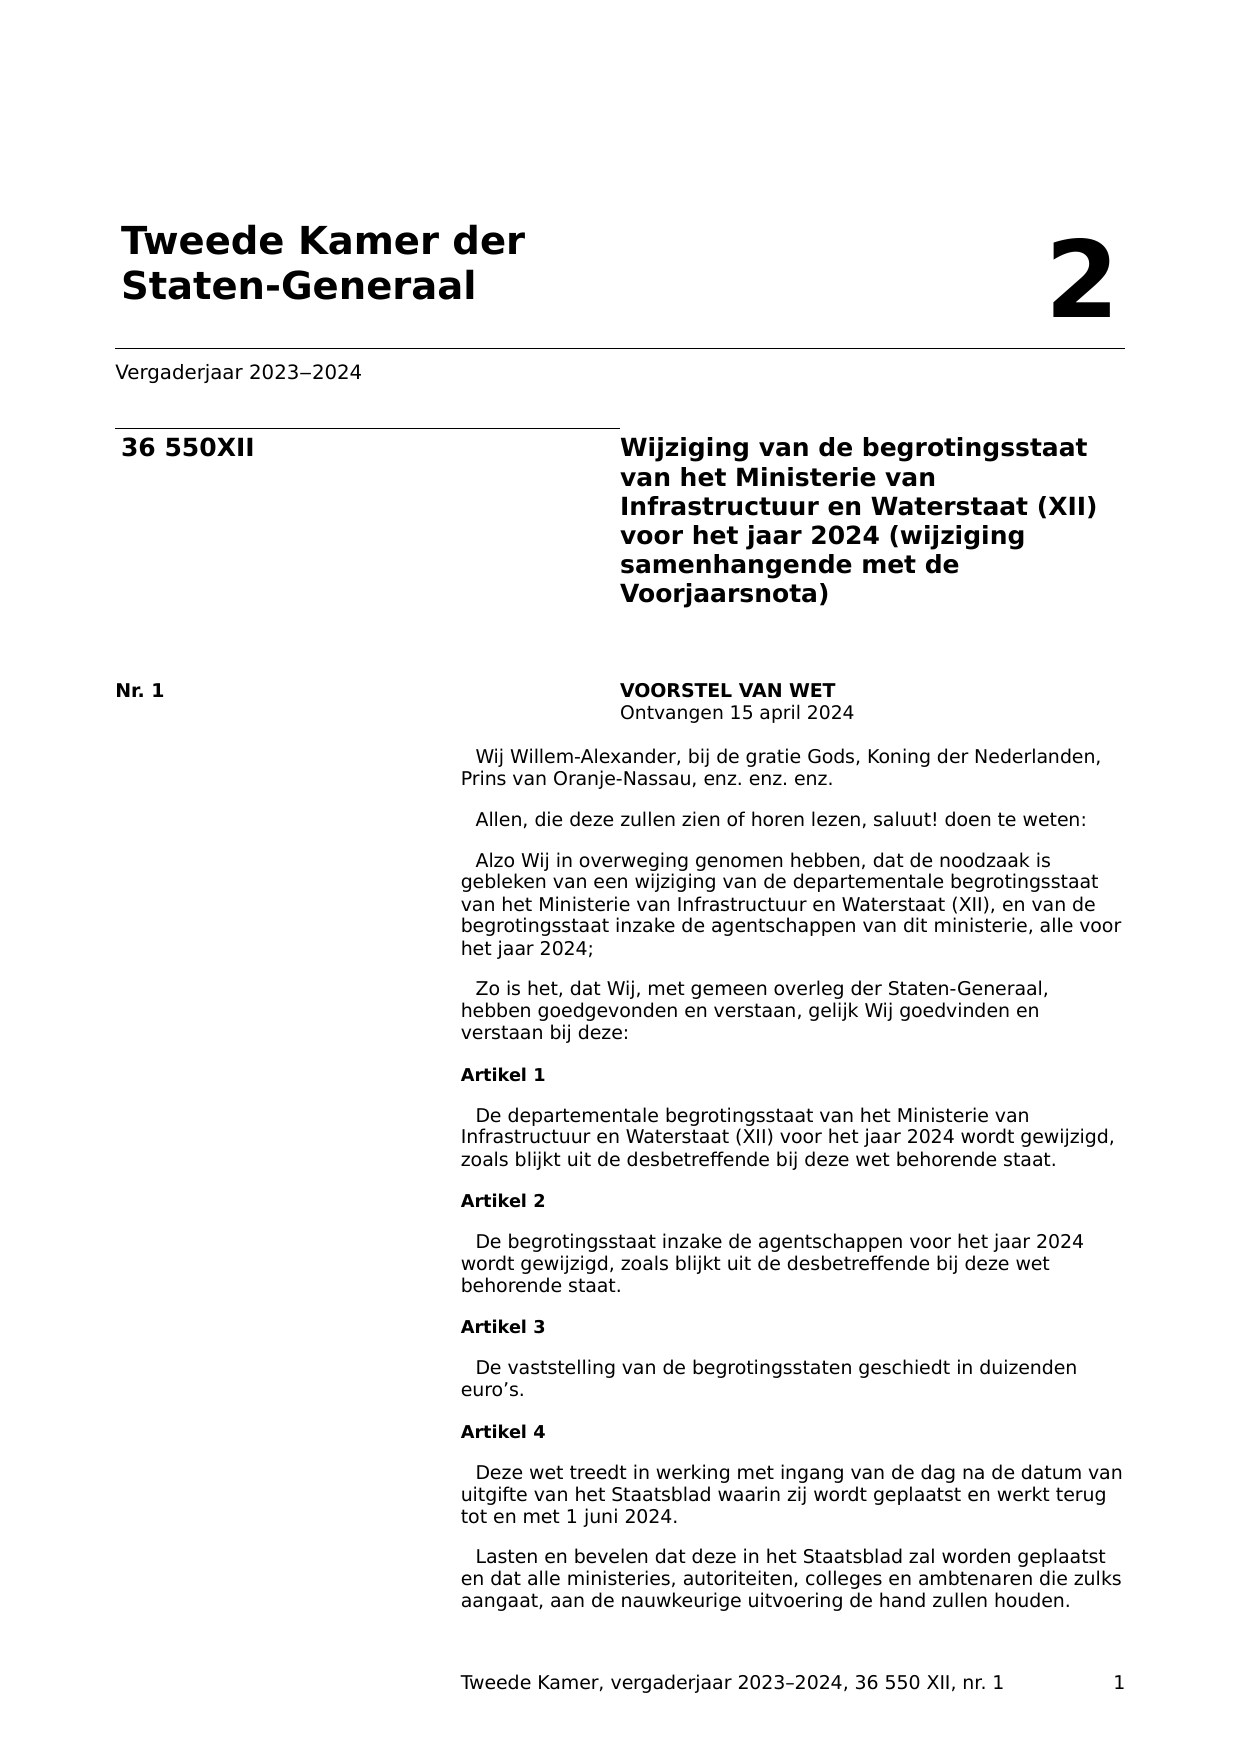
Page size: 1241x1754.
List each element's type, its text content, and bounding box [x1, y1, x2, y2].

table_header Tweede Kamer der Staten-Generaal [115, 213, 620, 348]
table_header Nr. 1 [115, 680, 620, 746]
table_header 2 [620, 213, 1125, 348]
text Deze wet treedt in werking met ingang van de dag na de datum van uitgifte van het Staatsblad waarin zij wordt geplaatst en werkt terug tot en met 1 juni 2024. [461, 1462, 1125, 1527]
text Wij Willem-Alexander, bij de gratie Gods, Koning der Nederlanden, Prins van Oranje-Nassau, enz. enz. enz. [461, 746, 1125, 790]
title Artikel 4 [461, 1420, 1125, 1443]
table_header Voorstel van Wet Ontvangen 15 april 2024 [620, 680, 1125, 746]
text Lasten en bevelen dat deze in het Staatsblad zal worden geplaatst en dat alle ministeries, autoriteiten, colleges en ambtenaren die zulks aangaat, aan de nauwkeurige uitvoering de hand zullen houden. [461, 1546, 1125, 1612]
table_header Wijziging van de begrotingsstaat van het Ministerie van Infrastructuur en Waterstaat (XII) voor het jaar 2024 (wijziging samenhangende met de Voorjaarsnota) [620, 428, 1125, 614]
text Alzo Wij in overweging genomen hebben, dat de noodzaak is gebleken van een wijziging van de departementale begrotingsstaat van het Ministerie van Infrastructuur en Waterstaat (XII), en van de begrotingsstaat inzake de agentschappen van dit ministerie, alle voor het jaar 2024; [461, 849, 1125, 959]
table_cell Vergaderjaar 2023‒2024 [115, 349, 1125, 384]
text Zo is het, dat Wij, met gemeen overleg der Staten-Generaal, hebben goedgevonden en verstaan, gelijk Wij goedvinden en verstaan bij deze: [461, 978, 1125, 1044]
text Allen, die deze zullen zien of horen lezen, saluut! doen te weten: [461, 809, 1125, 831]
text De begrotingsstaat inzake de agentschappen voor het jaar 2024 wordt gewijzigd, zoals blijkt uit de desbetreffende bij deze wet behorende staat. [461, 1231, 1125, 1297]
text De departementale begrotingsstaat van het Ministerie van Infrastructuur en Waterstaat (XII) voor het jaar 2024 wordt gewijzigd, zoals blijkt uit de desbetreffende bij deze wet behorende staat. [461, 1104, 1125, 1170]
title Artikel 3 [461, 1316, 1125, 1338]
table_header 36 550XII [115, 429, 620, 614]
title Artikel 1 [461, 1063, 1125, 1086]
text De vaststelling van de begrotingsstaten geschiedt in duizenden euro’s. [461, 1357, 1125, 1401]
title Artikel 2 [461, 1189, 1125, 1212]
